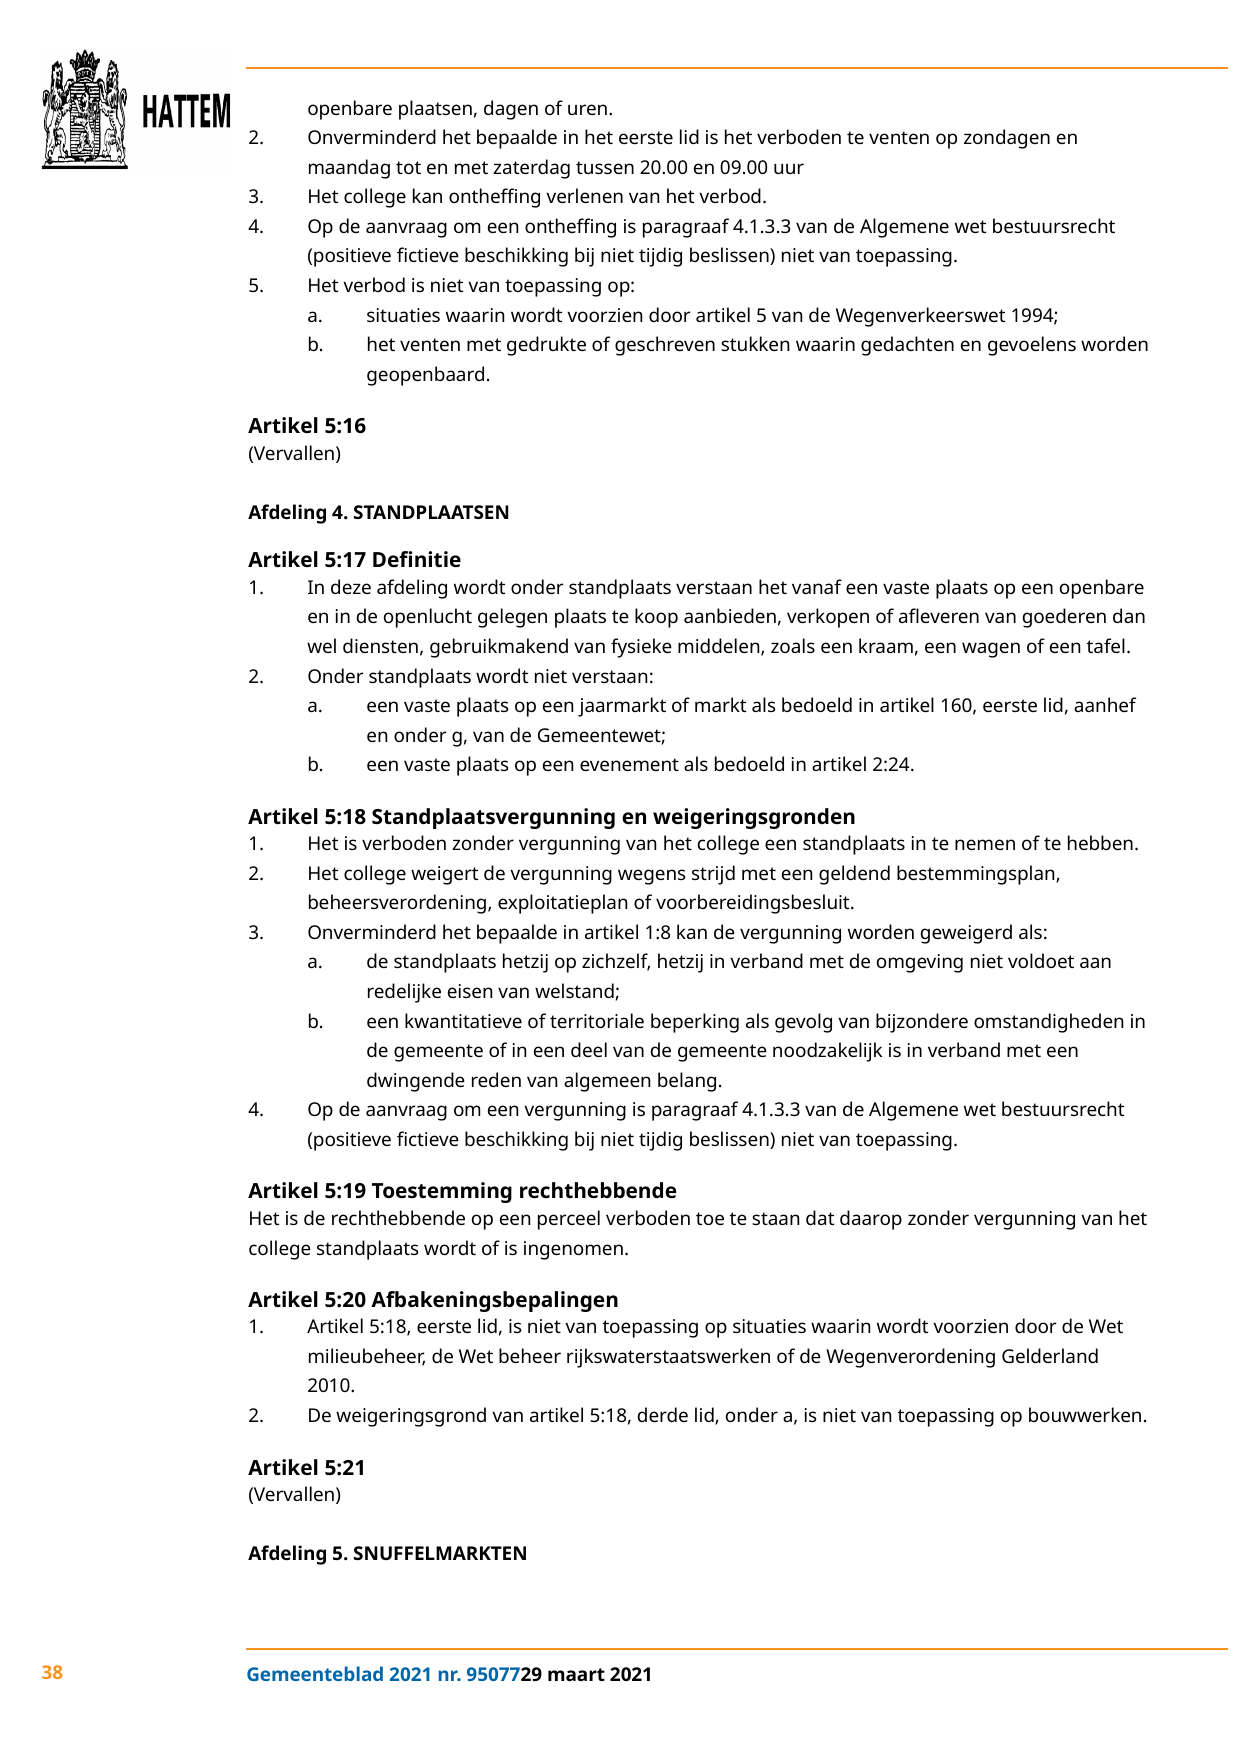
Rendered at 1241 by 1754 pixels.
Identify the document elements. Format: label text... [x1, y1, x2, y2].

list de standplaats hetzij op zichzelf, hetzij in verband met de omgeving niet voldoet aan redelijke eisen van welstand; [307, 949, 1152, 1004]
list Onder standplaats wordt niet verstaan: [248, 663, 1152, 688]
list Onverminderd het bepaalde in artikel 1:8 kan de vergunning worden geweigerd als: [248, 919, 1152, 945]
text Afdeling 4. STANDPLAATSEN [248, 499, 1152, 525]
picture [41, 47, 231, 172]
text (Vervallen) [248, 1481, 1152, 1507]
list Het is verboden zonder vergunning van het college een standplaats in te nemen of te hebben. [248, 830, 1152, 856]
list openbare plaatsen, dagen of uren. [248, 95, 1152, 121]
list situaties waarin wordt voorzien door artikel 5 van de Wegenverkeerswet 1994; [307, 302, 1152, 328]
list een vaste plaats op een evenement als bedoeld in artikel 2:24. [307, 752, 1152, 777]
list De weigeringsgrond van artikel 5:18, derde lid, onder a, is niet van toepassing op bouwwerken. [248, 1402, 1152, 1428]
text Afdeling 5. SNUFFELMARKTEN [248, 1540, 1152, 1566]
list een kwantitatieve of territoriale beperking als gevolg van bijzondere omstandigheden in de gemeente of in een deel van de gemeente noodzakelijk is in verband met een dwingende reden van algemeen belang. [307, 1008, 1152, 1093]
list Het college kan ontheffing verlenen van het verbod. [248, 183, 1152, 209]
text Artikel 5:19 Toestemming rechthebbende [248, 1177, 1152, 1205]
list Onverminderd het bepaalde in het eerste lid is het verboden te venten op zondagen en maandag tot en met zaterdag tussen 20.00 en 09.00 uur [248, 124, 1152, 180]
list In deze afdeling wordt onder standplaats verstaan het vanaf een vaste plaats op een openbare en in de openlucht gelegen plaats te koop aanbieden, verkopen of afleveren van goederen dan wel diensten, gebruikmakend van fysieke middelen, zoals een kraam, een wagen of een tafel. [248, 574, 1152, 659]
list Het verbod is niet van toepassing op: [248, 272, 1152, 298]
list Het college weigert de vergunning wegens strijd met een geldend bestemmingsplan, beheersverordening, exploitatieplan of voorbereidingsbesluit. [248, 860, 1152, 915]
text Artikel 5:18 Standplaatsvergunning en weigeringsgronden [248, 802, 1152, 830]
text Artikel 5:16 [248, 411, 1152, 440]
text Artikel 5:17 Definitie [248, 546, 1152, 574]
list Artikel 5:18, eerste lid, is niet van toepassing op situaties waarin wordt voorzien door de Wet milieubeheer, de Wet beheer rijkswaterstaatswerken of de Wegenverordening Gelderland 2010. [248, 1313, 1152, 1398]
text Artikel 5:20 Afbakeningsbepalingen [248, 1285, 1152, 1313]
text Het is de rechthebbende op een perceel verboden toe te staan dat daarop zonder vergunning van het college standplaats wordt of is ingenomen. [248, 1205, 1152, 1260]
text (Vervallen) [248, 440, 1152, 466]
list het venten met gedrukte of geschreven stukken waarin gedachten en gevoelens worden geopenbaard. [307, 331, 1152, 387]
list een vaste plaats op een jaarmarkt of markt als bedoeld in artikel 160, eerste lid, aanhef en onder g, van de Gemeentewet; [307, 692, 1152, 748]
list Op de aanvraag om een vergunning is paragraaf 4.1.3.3 van de Algemene wet bestuursrecht (positieve fictieve beschikking bij niet tijdig beslissen) niet van toepassing. [248, 1097, 1152, 1152]
list Op de aanvraag om een ontheffing is paragraaf 4.1.3.3 van de Algemene wet bestuursrecht (positieve fictieve beschikking bij niet tijdig beslissen) niet van toepassing. [248, 213, 1152, 268]
text Artikel 5:21 [248, 1453, 1152, 1481]
